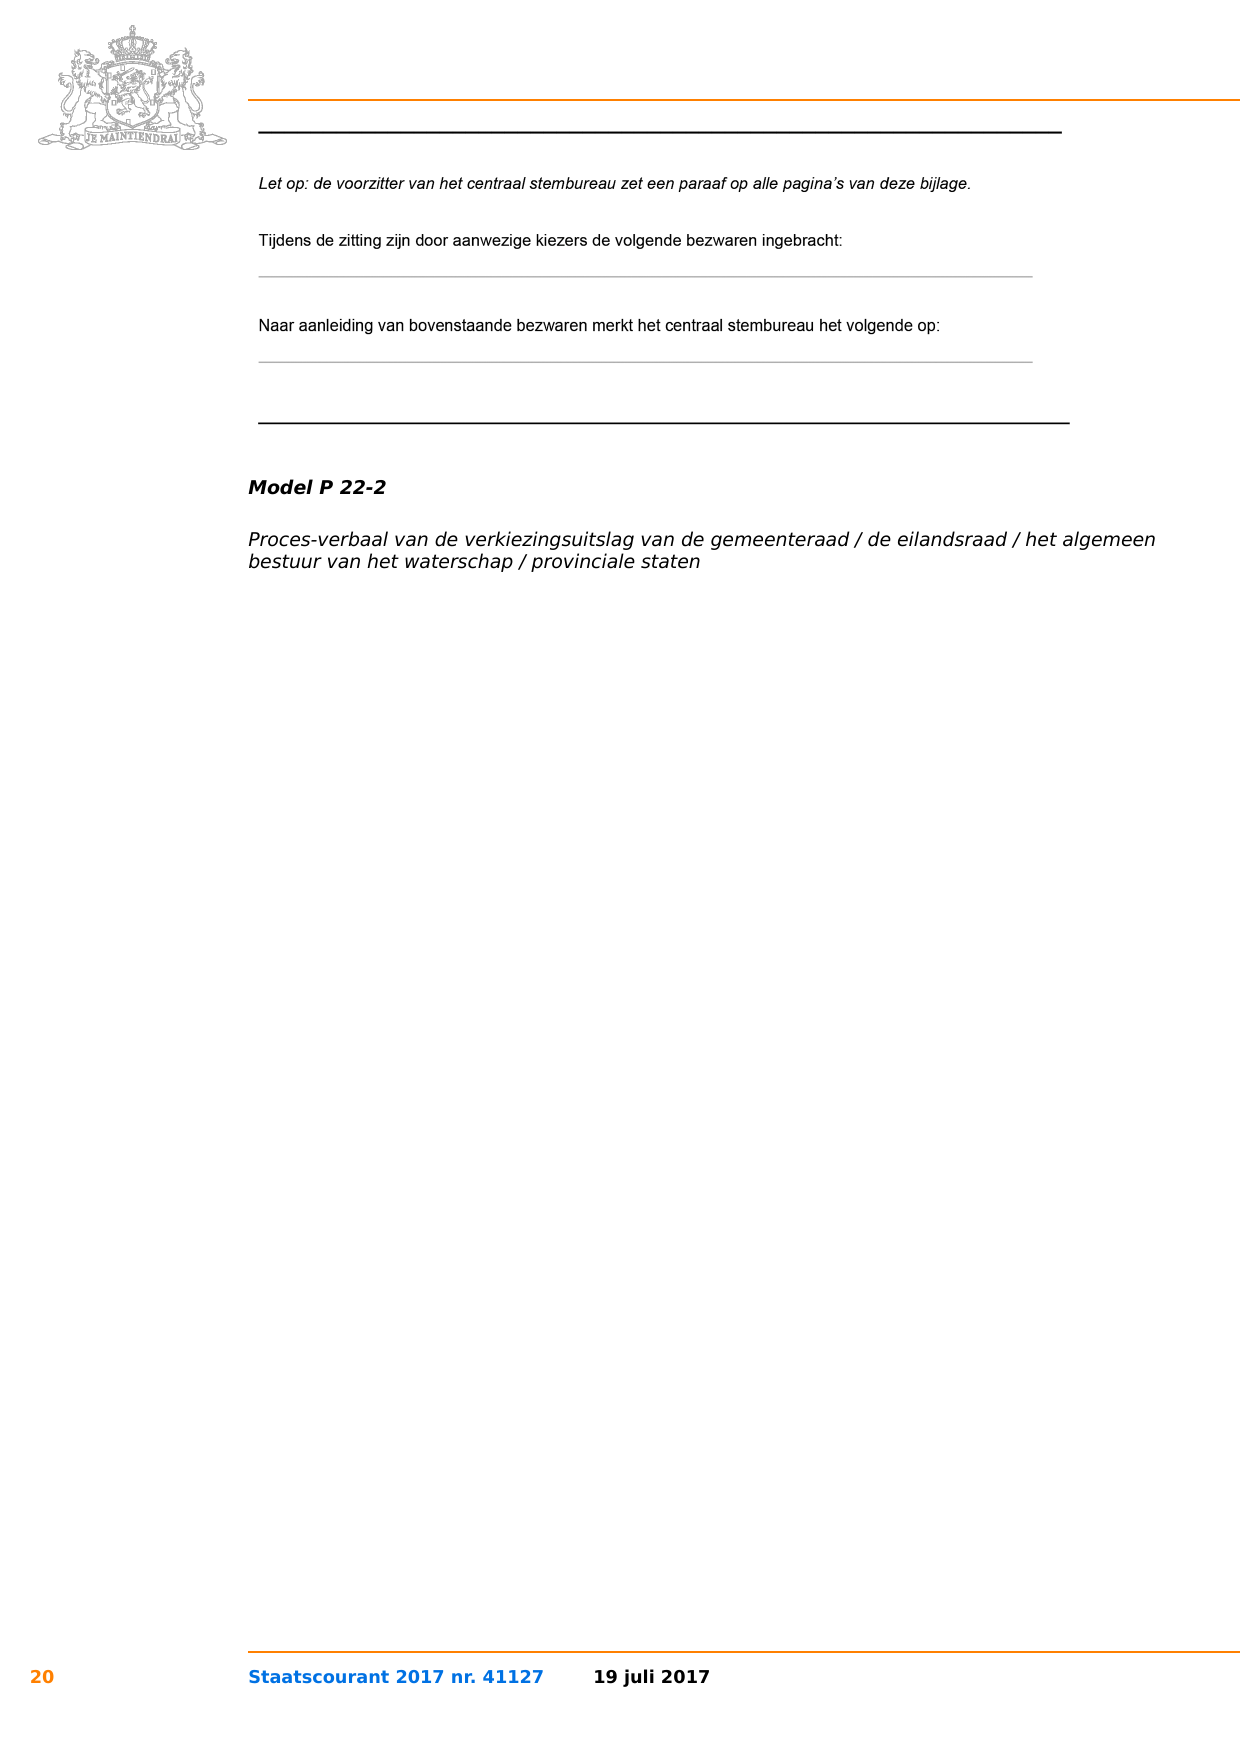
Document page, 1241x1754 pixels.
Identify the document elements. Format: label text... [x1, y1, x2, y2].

subtitle Proces-verbaal van de verkiezingsuitslag van de gemeenteraad / de eilandsraad / het algemeen bestuur van het waterschap / provinciale staten [248, 529, 1163, 573]
picture [248, 130, 1075, 426]
subtitle Model P 22-2 [248, 477, 1163, 499]
picture [38, 25, 227, 150]
